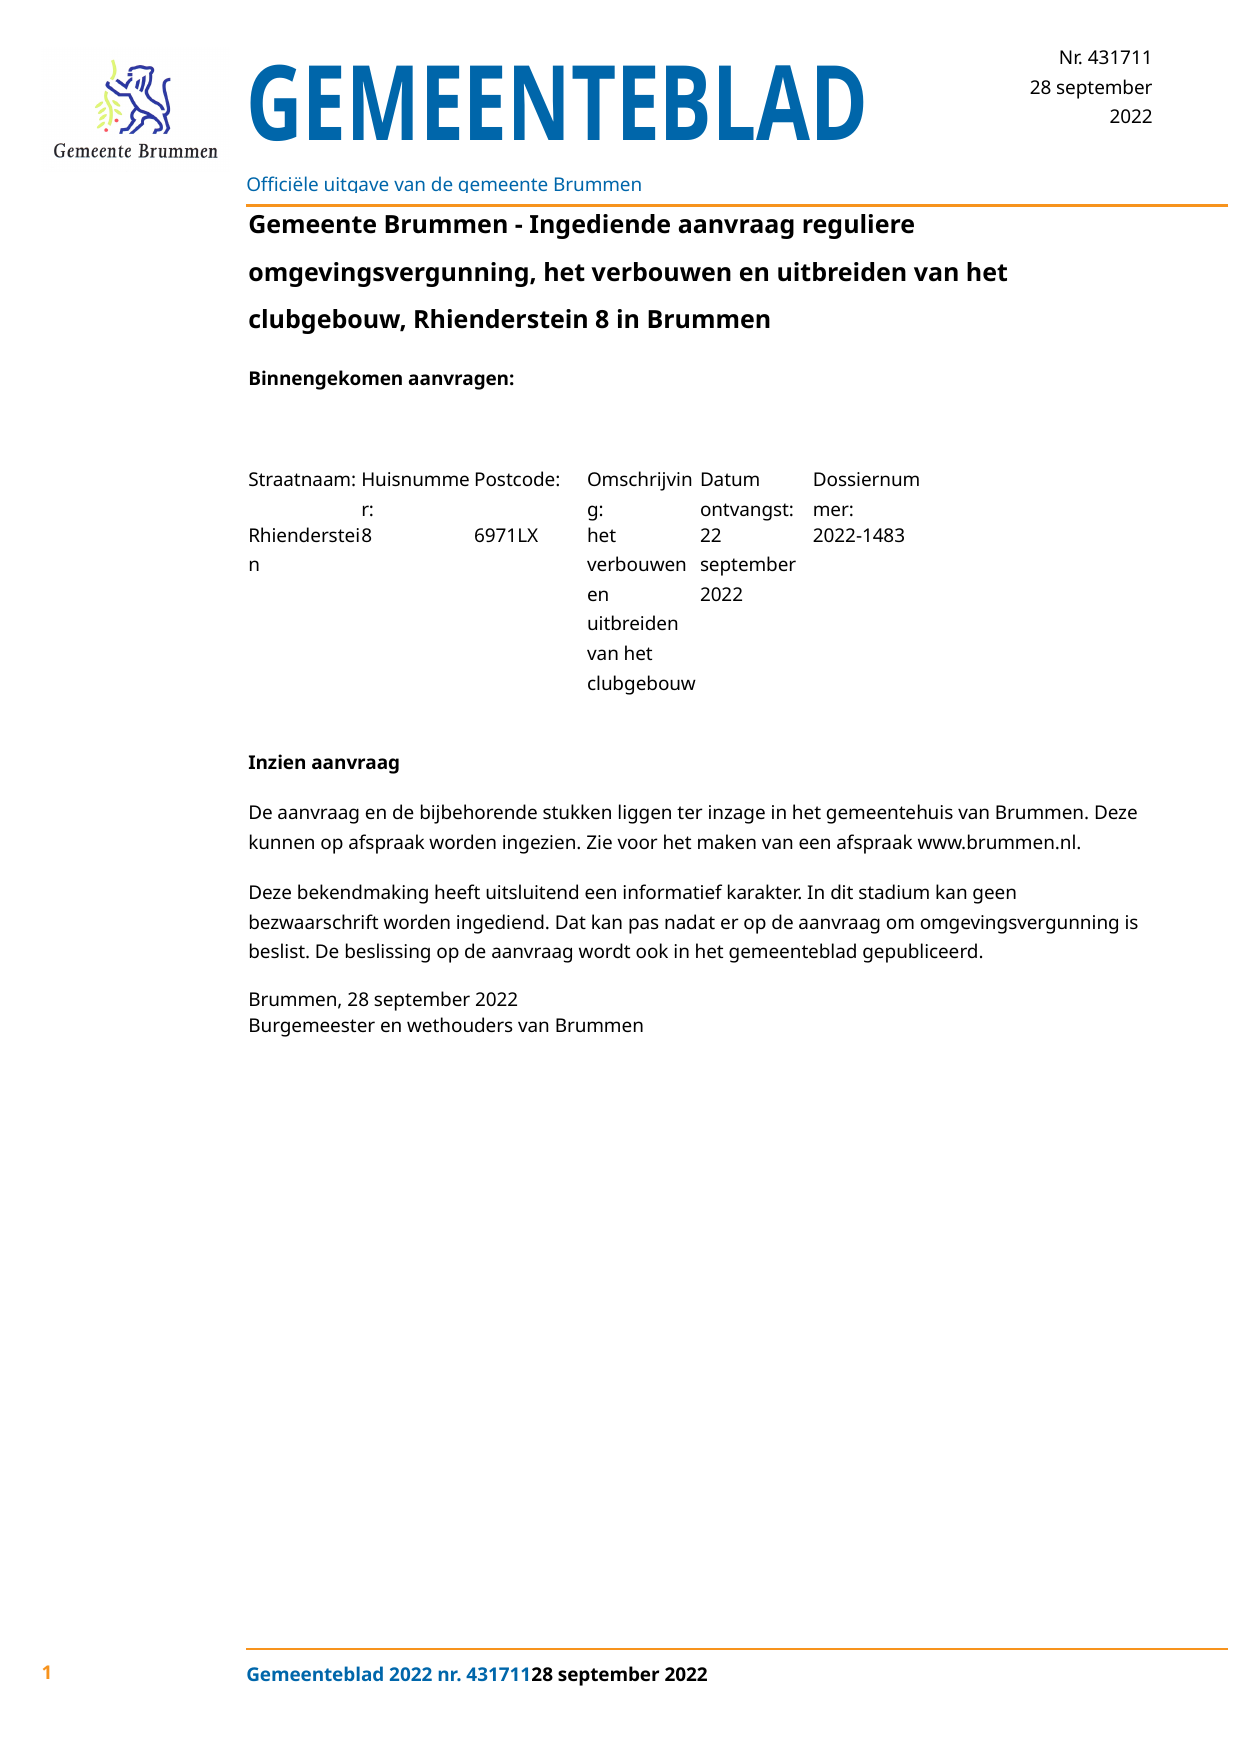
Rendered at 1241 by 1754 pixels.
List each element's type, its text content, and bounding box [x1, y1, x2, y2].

text Binnengekomen aanvragen: [248, 366, 1152, 391]
table_cell Rhienderstein [248, 522, 361, 695]
picture [41, 47, 231, 172]
table_cell het verbouwen en uitbreiden van het clubgebouw [587, 522, 700, 695]
text Brummen, 28 september 2022 [248, 986, 1152, 1012]
text Inzien aanvraag [248, 749, 1152, 775]
table_header Postcode: [474, 466, 587, 522]
text De aanvraag en de bijbehorende stukken liggen ter inzage in het gemeentehuis van Brummen. Deze kunnen op afspraak worden ingezien. Zie voor het maken van een afspraak www.brummen.nl. [248, 799, 1152, 855]
table_header Omschrijving: [587, 466, 700, 522]
table_cell 6971LX [474, 522, 587, 695]
table_header [1039, 466, 1152, 522]
table_cell 8 [361, 522, 474, 695]
table_cell [926, 522, 1038, 695]
table_header Dossiernummer: [813, 466, 926, 522]
table_cell 22 september 2022 [700, 522, 813, 695]
text Burgemeester en wethouders van Brummen [248, 1012, 1152, 1038]
table_cell [1039, 522, 1152, 695]
table_cell 2022-1483 [813, 522, 926, 695]
table_header [926, 466, 1038, 522]
table_header Datum ontvangst: [700, 466, 813, 522]
text Deze bekendmaking heeft uitsluitend een informatief karakter. In dit stadium kan geen bezwaarschrift worden ingediend. Dat kan pas nadat er op de aanvraag om omgevingsvergunning is beslist. De beslissing op de aanvraag wordt ook in het gemeenteblad gepubliceerd. [248, 879, 1152, 964]
text Gemeente Brummen - Ingediende aanvraag reguliere omgevingsvergunning, het verbouwen en uitbreiden van het clubgebouw, Rhienderstein 8 in Brummen [248, 207, 1152, 336]
table_header Straatnaam: [248, 466, 361, 522]
table_header Huisnummer: [361, 466, 474, 522]
